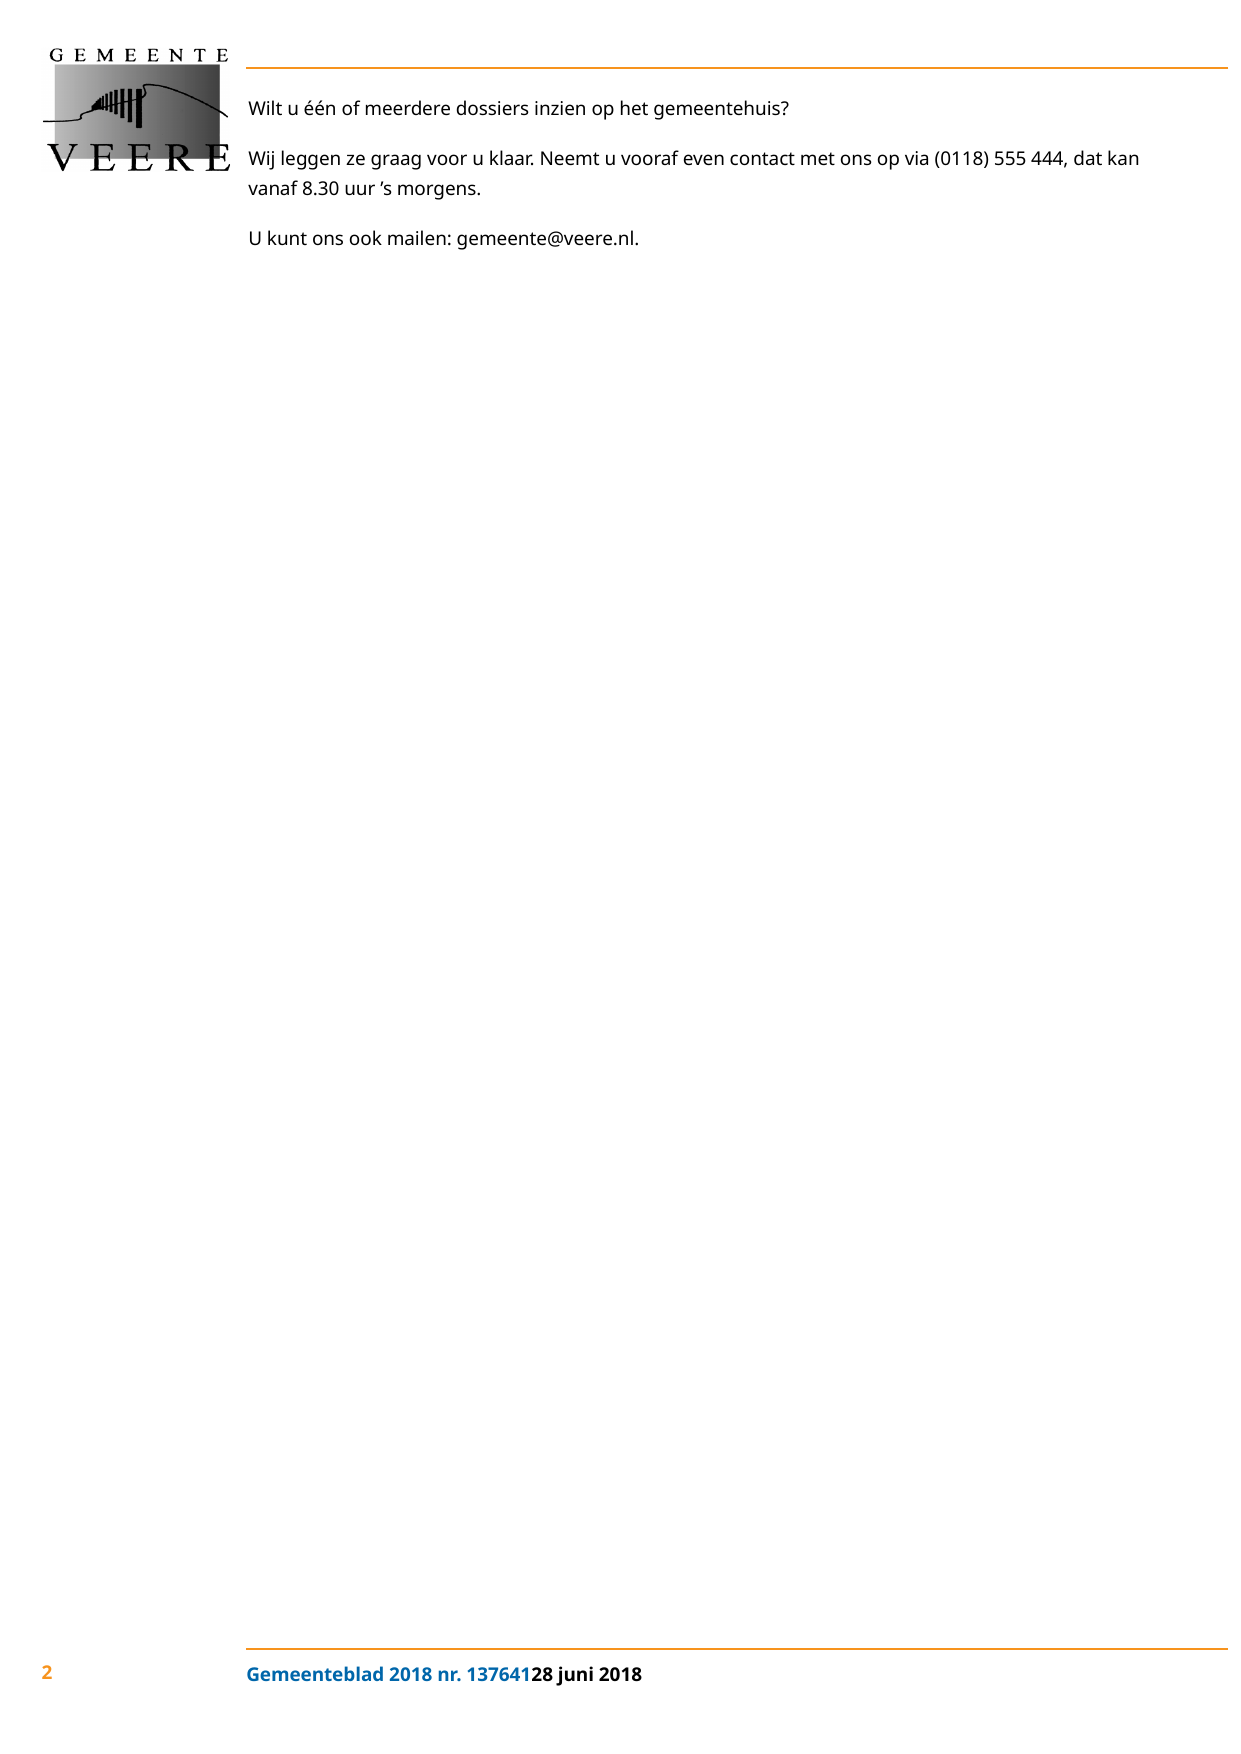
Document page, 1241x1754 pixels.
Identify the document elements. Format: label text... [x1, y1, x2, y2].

text Wij leggen ze graag voor u klaar. Neemt u vooraf even contact met ons op via (0118) 555 444, dat kan vanaf 8.30 uur ’s morgens. [248, 145, 1152, 201]
picture [41, 47, 231, 172]
text Wilt u één of meerdere dossiers inzien op het gemeentehuis? [248, 95, 1152, 121]
text U kunt ons ook mailen: gemeente@veere.nl. [248, 225, 1152, 251]
